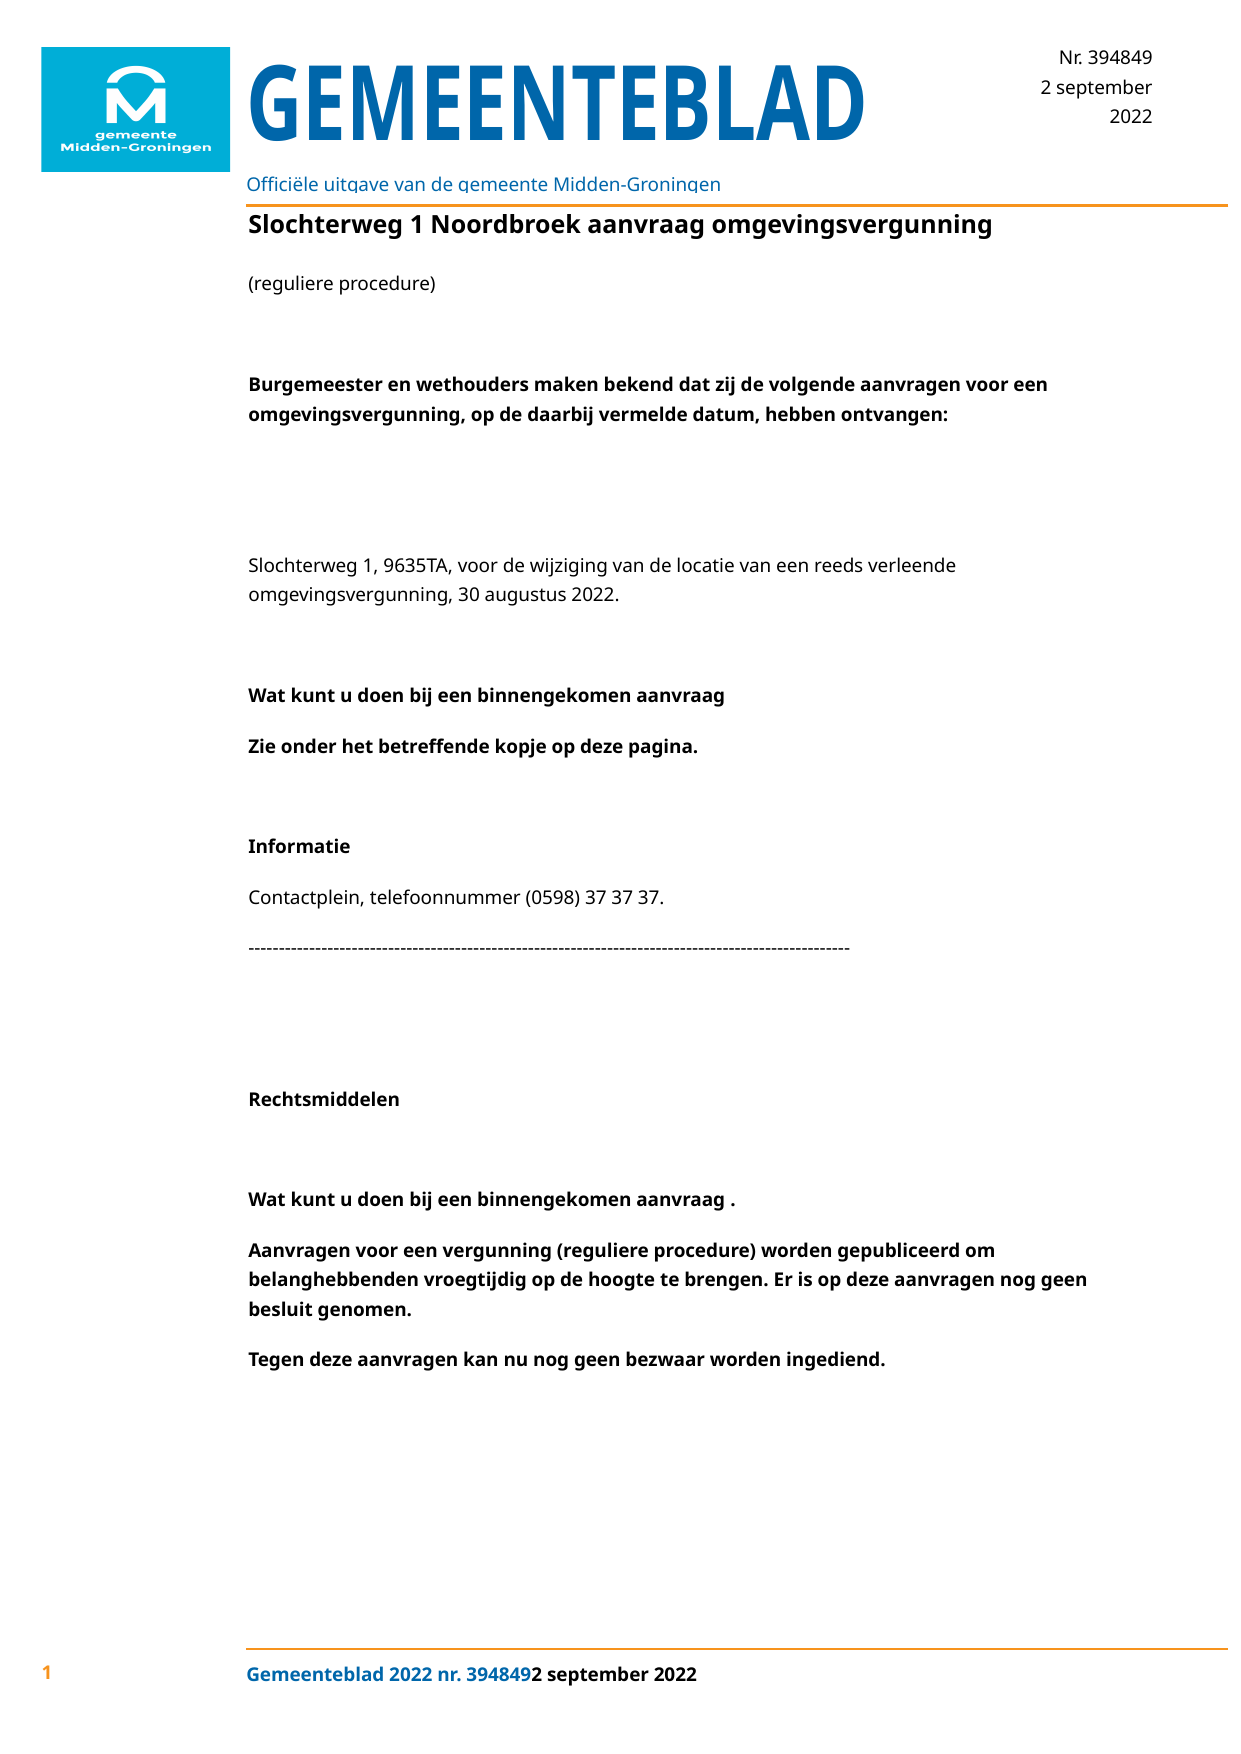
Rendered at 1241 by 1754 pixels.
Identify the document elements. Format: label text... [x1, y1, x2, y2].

text Slochterweg 1 Noordbroek aanvraag omgevingsvergunning [248, 207, 1152, 241]
picture [184, 146, 190, 153]
text Informatie [248, 834, 1152, 859]
text Rechtsmiddelen [248, 1086, 1152, 1111]
text Burgemeester en wethouders maken bekend dat zij de volgende aanvragen voor een omgevingsvergunning, op de daarbij vermelde datum, hebben ontvangen: [248, 371, 1152, 426]
text Wat kunt u doen bij een binnengekomen aanvraag . [248, 1187, 1152, 1212]
text --------------------------------------------------------------------------------------------------- [248, 934, 1152, 960]
text Tegen deze aanvragen kan nu nog geen bezwaar worden ingediend. [248, 1347, 1152, 1372]
text Slochterweg 1, 9635TA, voor de wijziging van de locatie van een reeds verleende omgevingsvergunning, 30 augustus 2022. [248, 552, 1152, 607]
text Wat kunt u doen bij een binnengekomen aanvraag [248, 682, 1152, 708]
text Aanvragen voor een vergunning (reguliere procedure) worden gepubliceerd om belanghebbenden vroegtijdig op de hoogte te brengen. Er is op deze aanvragen nog geen besluit genomen. [248, 1237, 1152, 1322]
text Zie onder het betreffende kopje op deze pagina. [248, 733, 1152, 758]
text (reguliere procedure) [248, 270, 1152, 296]
picture [107, 89, 165, 122]
picture [108, 66, 164, 82]
text Contactplein, telefoonnummer (0598) 37 37 37. [248, 884, 1152, 910]
